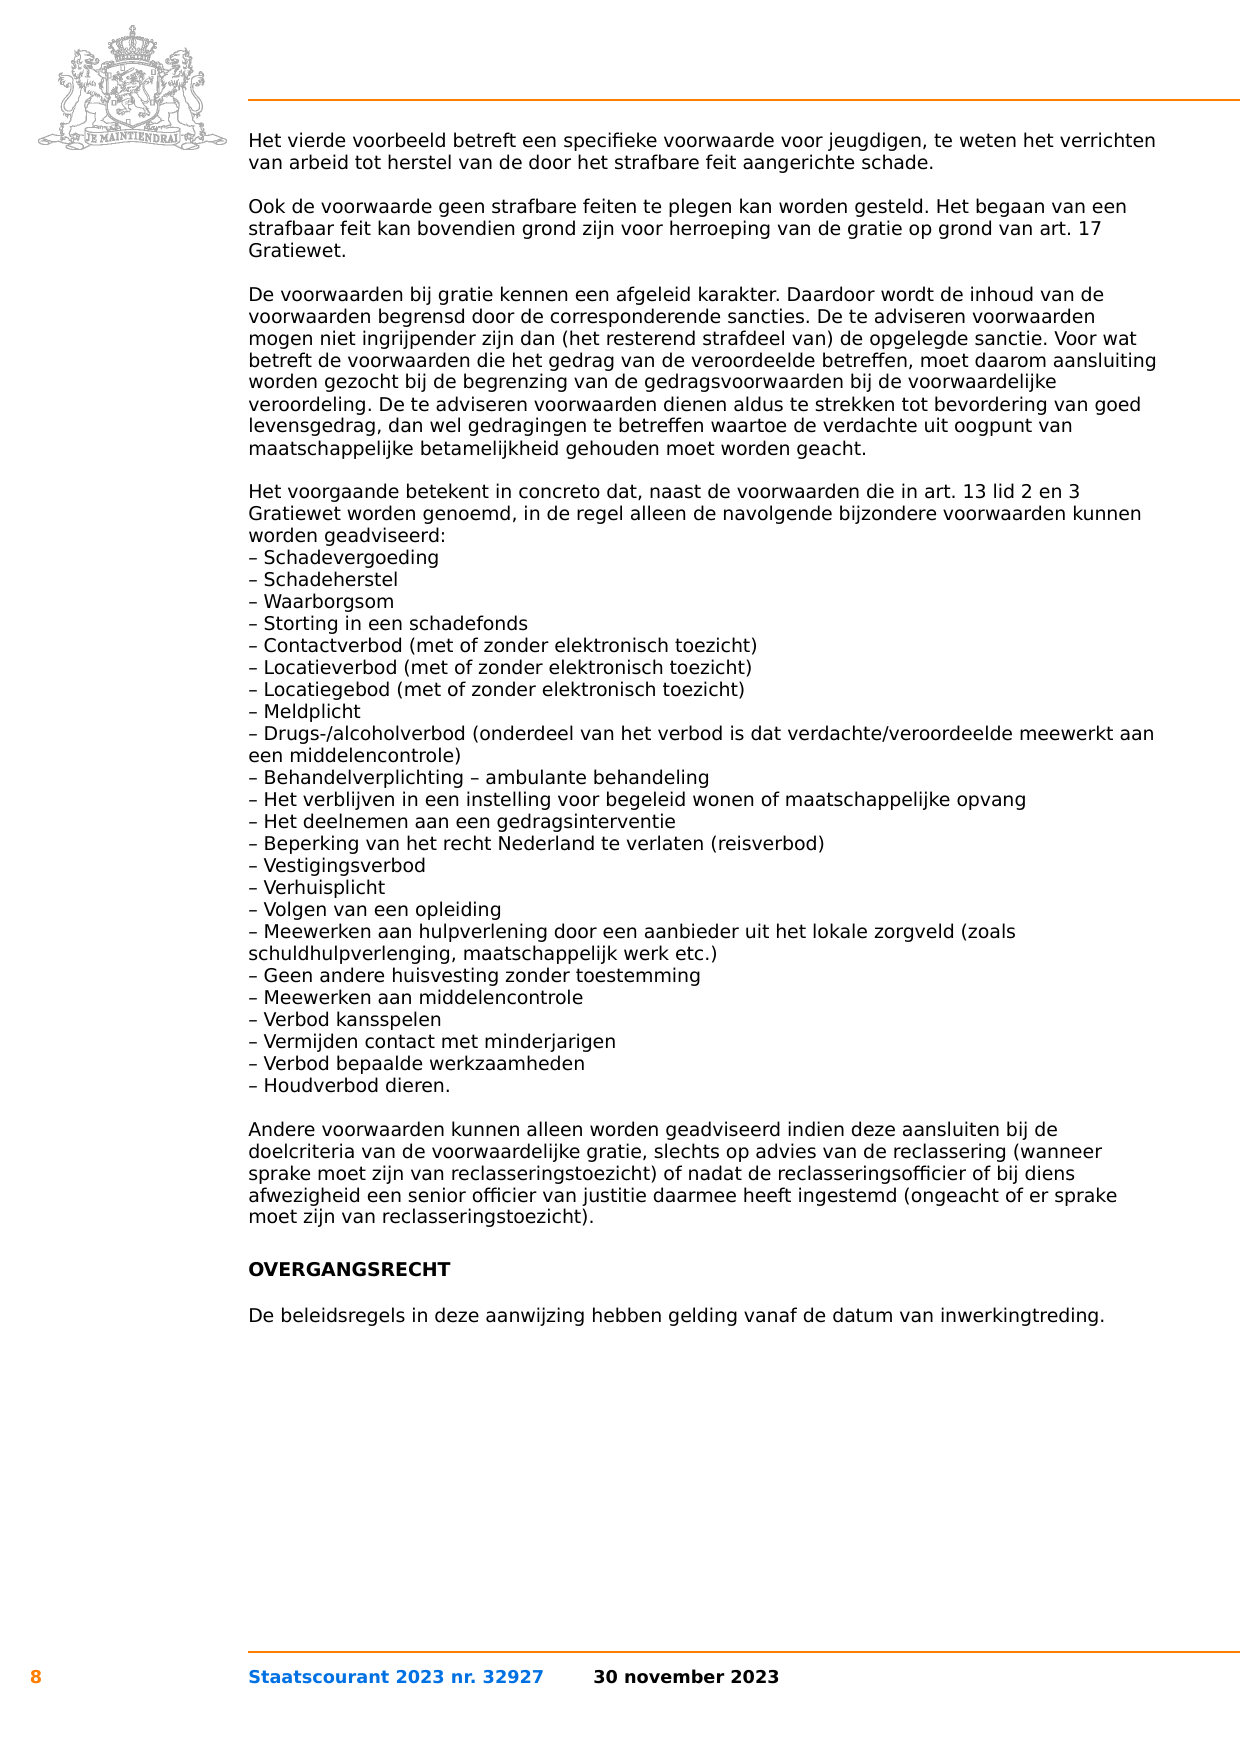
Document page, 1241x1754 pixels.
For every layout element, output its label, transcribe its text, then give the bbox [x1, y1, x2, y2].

text – Vermijden contact met minderjarigen [248, 1031, 1163, 1053]
text – Verbod kansspelen [248, 1009, 1163, 1031]
text – Het deelnemen aan een gedragsinterventie [248, 811, 1163, 833]
text – Locatiegebod (met of zonder elektronisch toezicht) [248, 679, 1163, 701]
text Het vierde voorbeeld betreft een specifieke voorwaarde voor jeugdigen, te weten het verrichten van arbeid tot herstel van de door het strafbare feit aangerichte schade. [248, 130, 1163, 174]
text Het voorgaande betekent in concreto dat, naast de voorwaarden die in art. 13 lid 2 en 3 Gratiewet worden genoemd, in de regel alleen de navolgende bijzondere voorwaarden kunnen worden geadviseerd: [248, 481, 1163, 547]
text – Vestigingsverbod [248, 855, 1163, 877]
picture [38, 25, 227, 150]
text – Houdverbod dieren. [248, 1075, 1163, 1097]
subtitle OVERGANGSRECHT [248, 1258, 1163, 1280]
text – Verhuisplicht [248, 877, 1163, 899]
text – Meldplicht [248, 701, 1163, 723]
text – Het verblijven in een instelling voor begeleid wonen of maatschappelijke opvang [248, 789, 1163, 811]
text – Meewerken aan hulpverlening door een aanbieder uit het lokale zorgveld (zoals schuldhulpverlenging, maatschappelijk werk etc.) [248, 921, 1163, 965]
text – Meewerken aan middelencontrole [248, 987, 1163, 1009]
text – Verbod bepaalde werkzaamheden [248, 1053, 1163, 1075]
text – Beperking van het recht Nederland te verlaten (reisverbod) [248, 833, 1163, 855]
text De voorwaarden bij gratie kennen een afgeleid karakter. Daardoor wordt de inhoud van de voorwaarden begrensd door de corresponderende sancties. De te adviseren voorwaarden mogen niet ingrijpender zijn dan (het resterend strafdeel van) de opgelegde sanctie. Voor wat betreft de voorwaarden die het gedrag van de veroordeelde betreffen, moet daarom aansluiting worden gezocht bij de begrenzing van de gedragsvoorwaarden bij de voorwaardelijke veroordeling. De te adviseren voorwaarden dienen aldus te strekken tot bevordering van goed levensgedrag, dan wel gedragingen te betreffen waartoe de verdachte uit oogpunt van maatschappelijke betamelijkheid gehouden moet worden geacht. [248, 283, 1163, 459]
text – Contactverbod (met of zonder elektronisch toezicht) [248, 635, 1163, 657]
text – Storting in een schadefonds [248, 613, 1163, 635]
text De beleidsregels in deze aanwijzing hebben gelding vanaf de datum van inwerkingtreding. [248, 1305, 1163, 1327]
text – Schadevergoeding [248, 547, 1163, 569]
text Andere voorwaarden kunnen alleen worden geadviseerd indien deze aansluiten bij de doelcriteria van de voorwaardelijke gratie, slechts op advies van de reclassering (wanneer sprake moet zijn van reclasseringstoezicht) of nadat de reclasseringsofficier of bij diens afwezigheid een senior officier van justitie daarmee heeft ingestemd (ongeacht of er sprake moet zijn van reclasseringstoezicht). [248, 1118, 1163, 1228]
text – Behandelverplichting – ambulante behandeling [248, 767, 1163, 789]
text – Drugs-/alcoholverbod (onderdeel van het verbod is dat verdachte/veroordeelde meewerkt aan een middelencontrole) [248, 723, 1163, 767]
text Ook de voorwaarde geen strafbare feiten te plegen kan worden gesteld. Het begaan van een strafbaar feit kan bovendien grond zijn voor herroeping van de gratie op grond van art. 17 Gratiewet. [248, 196, 1163, 262]
text – Geen andere huisvesting zonder toestemming [248, 965, 1163, 987]
text – Waarborgsom [248, 591, 1163, 613]
text – Volgen van een opleiding [248, 899, 1163, 921]
text – Schadeherstel [248, 569, 1163, 591]
text – Locatieverbod (met of zonder elektronisch toezicht) [248, 657, 1163, 679]
